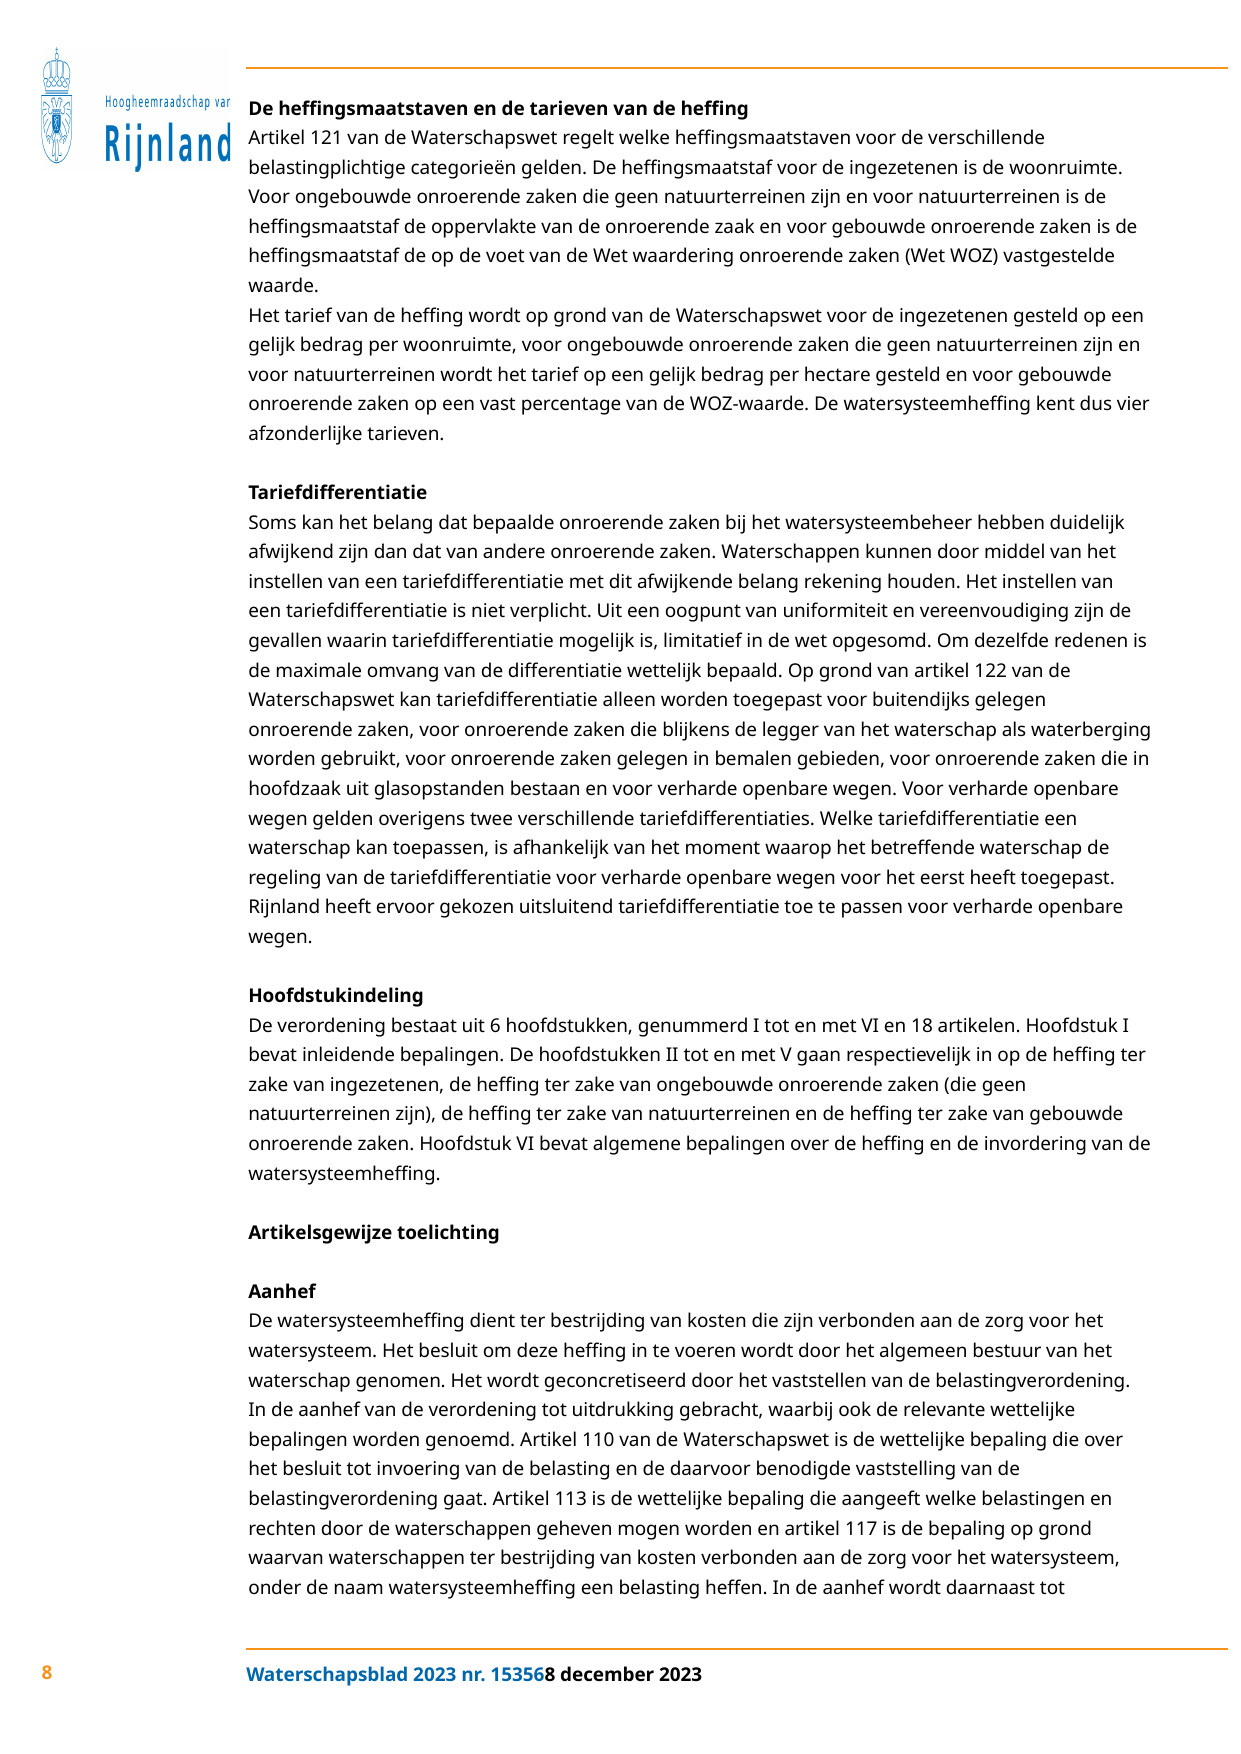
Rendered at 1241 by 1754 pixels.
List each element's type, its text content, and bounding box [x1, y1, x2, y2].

text Het tarief van de heffing wordt op grond van de Waterschapswet voor de ingezetenen gesteld op een gelijk bedrag per woonruimte, voor ongebouwde onroerende zaken die geen natuurterreinen zijn en voor natuurterreinen wordt het tarief op een gelijk bedrag per hectare gesteld en voor gebouwde onroerende zaken op een vast percentage van de WOZ-waarde. De watersysteemheffing kent dus vier afzonderlijke tarieven. [248, 302, 1152, 446]
text De watersysteemheffing dient ter bestrijding van kosten die zijn verbonden aan de zorg voor het watersysteem. Het besluit om deze heffing in te voeren wordt door het algemeen bestuur van het waterschap genomen. Het wordt geconcretiseerd door het vaststellen van de belastingverordening. In de aanhef van de verordening tot uitdrukking gebracht, waarbij ook de relevante wettelijke bepalingen worden genoemd. Artikel 110 van de Waterschapswet is de wettelijke bepaling die over het besluit tot invoering van de belasting en de daarvoor benodigde vaststelling van de belastingverordening gaat. Artikel 113 is de wettelijke bepaling die aangeeft welke belastingen en rechten door de waterschappen geheven mogen worden en artikel 117 is de bepaling op grond waarvan waterschappen ter bestrijding van kosten verbonden aan de zorg voor het watersysteem, onder de naam watersysteemheffing een belasting heffen. In de aanhef wordt daarnaast tot [248, 1308, 1152, 1600]
text Soms kan het belang dat bepaalde onroerende zaken bij het watersysteembeheer hebben duidelijk afwijkend zijn dan dat van andere onroerende zaken. Waterschappen kunnen door middel van het instellen van een tariefdifferentiatie met dit afwijkende belang rekening houden. Het instellen van een tariefdifferentiatie is niet verplicht. Uit een oogpunt van uniformiteit en vereenvoudiging zijn de gevallen waarin tariefdifferentiatie mogelijk is, limitatief in de wet opgesomd. Om dezelfde redenen is de maximale omvang van de differentiatie wettelijk bepaald. Op grond van artikel 122 van de Waterschapswet kan tariefdifferentiatie alleen worden toegepast voor buitendijks gelegen onroerende zaken, voor onroerende zaken die blijkens de legger van het waterschap als waterberging worden gebruikt, voor onroerende zaken gelegen in bemalen gebieden, voor onroerende zaken die in hoofdzaak uit glasopstanden bestaan en voor verharde openbare wegen. Voor verharde openbare wegen gelden overigens twee verschillende tariefdifferentiaties. Welke tariefdifferentiatie een waterschap kan toepassen, is afhankelijk van het moment waarop het betreffende waterschap de regeling van de tariefdifferentiatie voor verharde openbare wegen voor het eerst heeft toegepast. Rijnland heeft ervoor gekozen uitsluitend tariefdifferentiatie toe te passen voor verharde openbare wegen. [248, 509, 1152, 949]
text Aanhef [248, 1278, 1152, 1304]
picture [41, 47, 231, 172]
text Hoofdstukindeling [248, 982, 1152, 1008]
text Artikelsgewijze toelichting [248, 1219, 1152, 1245]
text De heffingsmaatstaven en de tarieven van de heffing [248, 95, 1152, 121]
text Tariefdifferentiatie [248, 479, 1152, 505]
text De verordening bestaat uit 6 hoofdstukken, genummerd I tot en met VI en 18 artikelen. Hoofdstuk I bevat inleidende bepalingen. De hoofdstukken II tot en met V gaan respectievelijk in op de heffing ter zake van ingezetenen, de heffing ter zake van ongebouwde onroerende zaken (die geen natuurterreinen zijn), de heffing ter zake van natuurterreinen en de heffing ter zake van gebouwde onroerende zaken. Hoofdstuk VI bevat algemene bepalingen over de heffing en de invordering van de watersysteemheffing. [248, 1012, 1152, 1186]
text Artikel 121 van de Waterschapswet regelt welke heffingsmaatstaven voor de verschillende belastingplichtige categorieën gelden. De heffingsmaatstaf voor de ingezetenen is de woonruimte. Voor ongebouwde onroerende zaken die geen natuurterreinen zijn en voor natuurterreinen is de heffingsmaatstaf de oppervlakte van de onroerende zaak en voor gebouwde onroerende zaken is de heffingsmaatstaf de op de voet van de Wet waardering onroerende zaken (Wet WOZ) vastgestelde waarde. [248, 124, 1152, 298]
